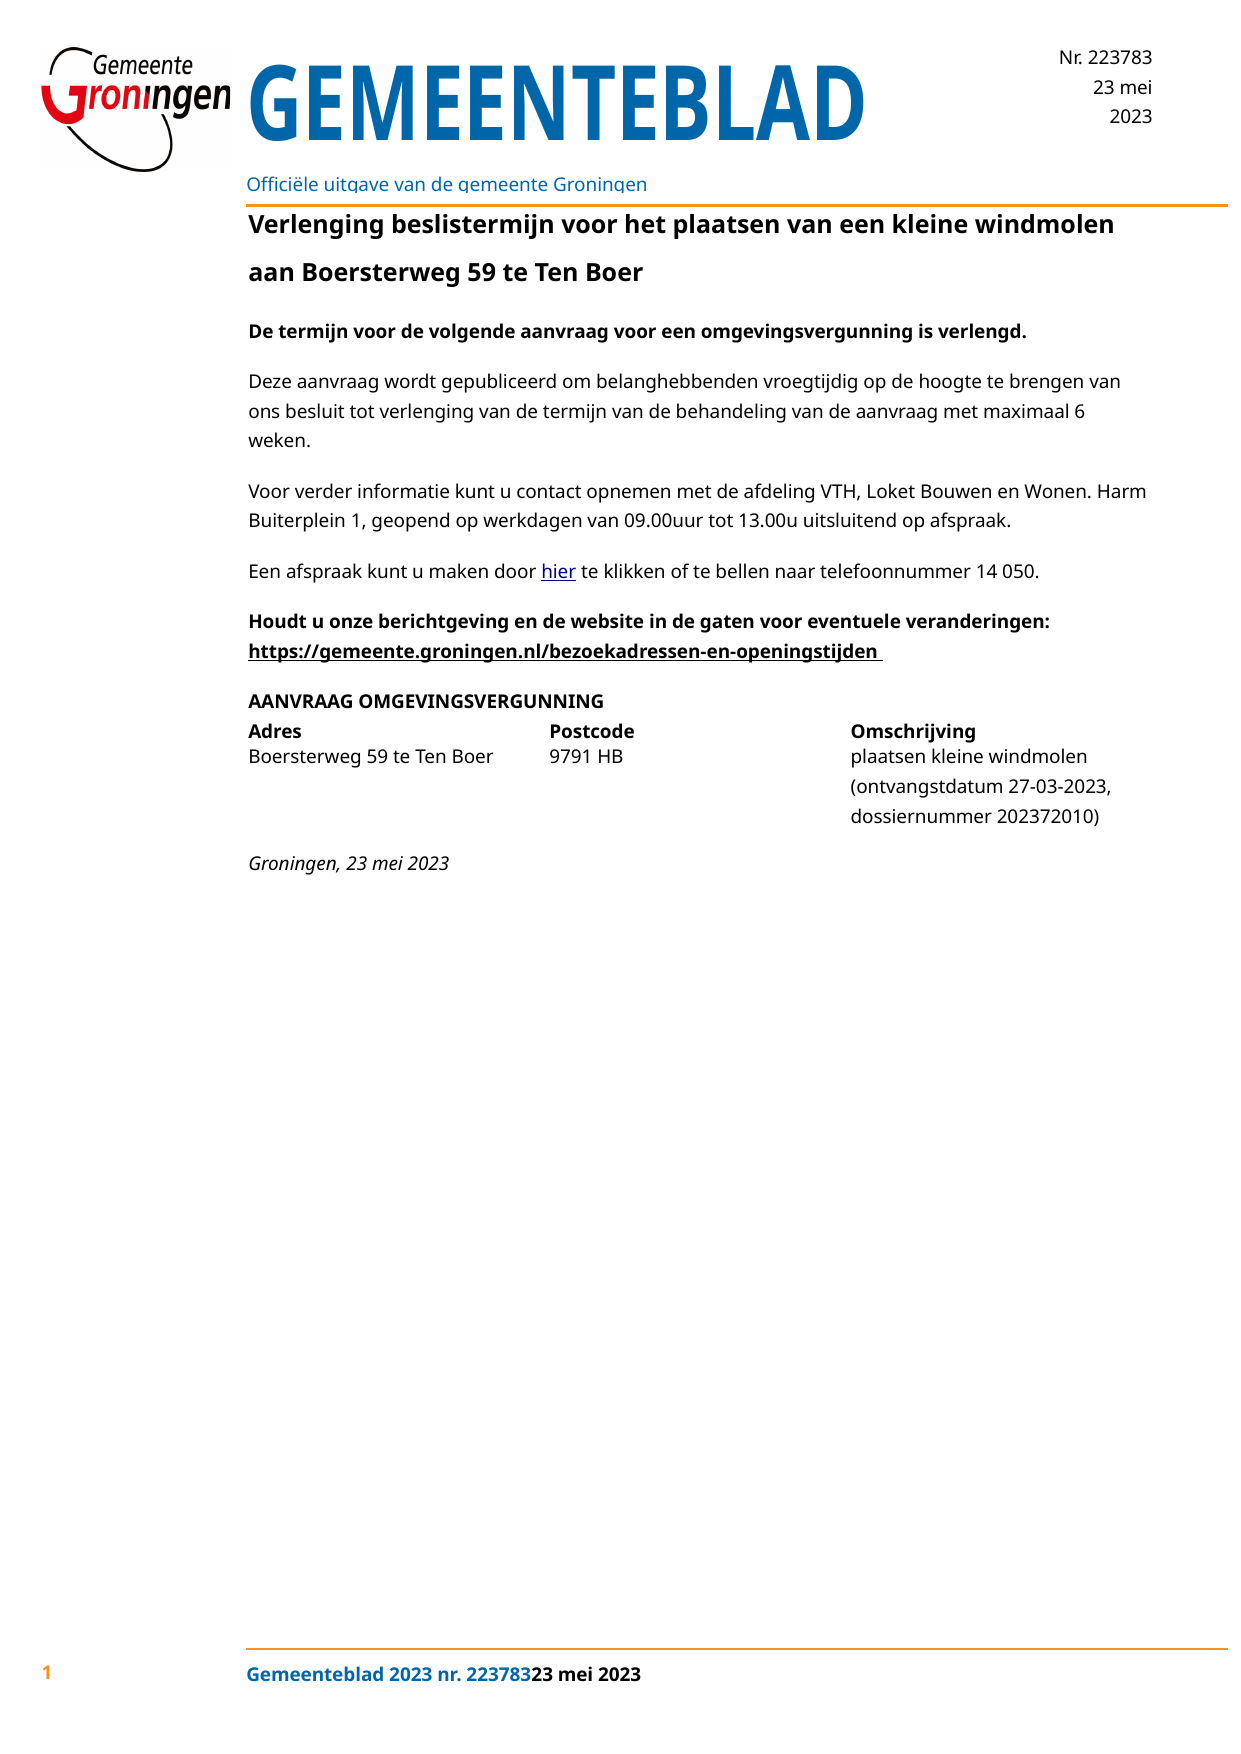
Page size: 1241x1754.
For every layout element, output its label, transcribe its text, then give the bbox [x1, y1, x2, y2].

text Houdt u onze berichtgeving en de website in de gaten voor eventuele veranderingen: https://gemeente.groningen.nl/bezoekadressen-en-openingstijden [248, 608, 1152, 664]
text Deze aanvraag wordt gepubliceerd om belanghebbenden vroegtijdig op de hoogte te brengen van ons besluit tot verlenging van de termijn van de behandeling van de aanvraag met maximaal 6 weken. [248, 368, 1152, 453]
table_header Postcode [549, 718, 850, 744]
text Een afspraak kunt u maken door hier te klikken of te bellen naar telefoonnummer 14 050. [248, 558, 1152, 584]
text Verlenging beslistermijn voor het plaatsen van een kleine windmolen aan Boersterweg 59 te Ten Boer [248, 207, 1152, 288]
table_cell plaatsen kleine windmolen (ontvangstdatum 27-03-2023, dossiernummer 202372010) [850, 744, 1152, 829]
picture [41, 47, 231, 172]
table_cell Boersterweg 59 te Ten Boer [248, 744, 549, 829]
table_header Omschrijving [850, 718, 1152, 744]
table_cell 9791 HB [549, 744, 850, 829]
text Voor verder informatie kunt u contact opnemen met de afdeling VTH, Loket Bouwen en Wonen. Harm Buiterplein 1, geopend op werkdagen van 09.00uur tot 13.00u uitsluitend op afspraak. [248, 478, 1152, 533]
table_header Adres [248, 718, 549, 744]
text De termijn voor de volgende aanvraag voor een omgevingsvergunning is verlengd. [248, 318, 1152, 344]
text AANVRAAG OMGEVINGSVERGUNNING [248, 688, 1152, 714]
text Groningen, 23 mei 2023 [248, 850, 1152, 876]
